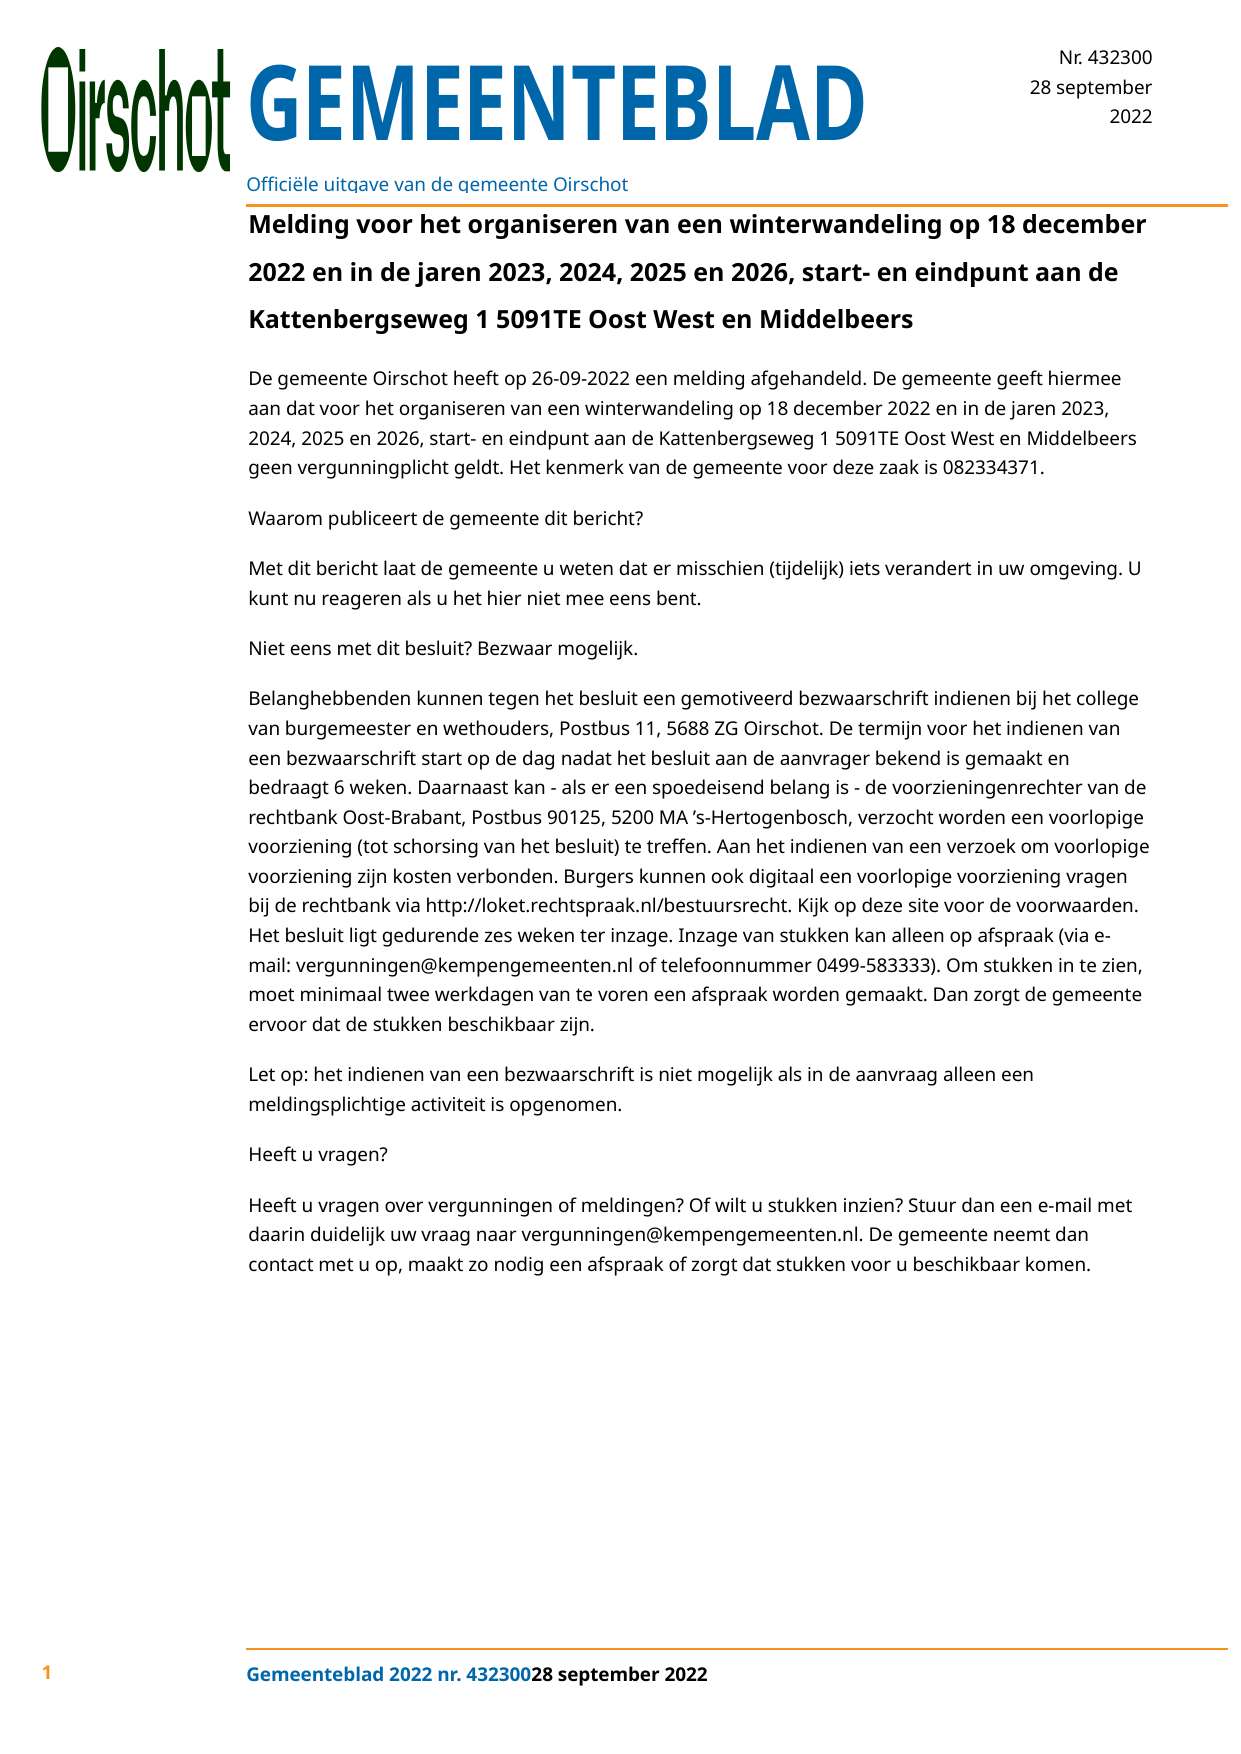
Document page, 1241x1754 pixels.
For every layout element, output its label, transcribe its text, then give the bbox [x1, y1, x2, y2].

text Met dit bericht laat de gemeente u weten dat er misschien (tijdelijk) iets verandert in uw omgeving. U kunt nu reageren als u het hier niet mee eens bent. [248, 555, 1152, 610]
picture [41, 47, 231, 172]
text De gemeente Oirschot heeft op 26-09-2022 een melding afgehandeld. De gemeente geeft hiermee aan dat voor het organiseren van een winterwandeling op 18 december 2022 en in de jaren 2023, 2024, 2025 en 2026, start- en eindpunt aan de Kattenbergseweg 1 5091TE Oost West en Middelbeers geen vergunningplicht geldt. Het kenmerk van de gemeente voor deze zaak is 082334371. [248, 366, 1152, 480]
text Heeft u vragen over vergunningen of meldingen? Of wilt u stukken inzien? Stuur dan een e-mail met daarin duidelijk uw vraag naar vergunningen@kempengemeenten.nl. De gemeente neemt dan contact met u op, maakt zo nodig een afspraak of zorgt dat stukken voor u beschikbaar komen. [248, 1192, 1152, 1277]
text Niet eens met dit besluit? Bezwaar mogelijk. [248, 635, 1152, 661]
text Belanghebbenden kunnen tegen het besluit een gemotiveerd bezwaarschrift indienen bij het college van burgemeester en wethouders, Postbus 11, 5688 ZG Oirschot. De termijn voor het indienen van een bezwaarschrift start op de dag nadat het besluit aan de aanvrager bekend is gemaakt en bedraagt 6 weken. Daarnaast kan - als er een spoedeisend belang is - de voorzieningenrechter van de rechtbank Oost-Brabant, Postbus 90125, 5200 MA ’s-Hertogenbosch, verzocht worden een voorlopige voorziening (tot schorsing van het besluit) te treffen. Aan het indienen van een verzoek om voorlopige voorziening zijn kosten verbonden. Burgers kunnen ook digitaal een voorlopige voorziening vragen bij de rechtbank via http://loket.rechtspraak.nl/bestuursrecht. Kijk op deze site voor de voorwaarden. Het besluit ligt gedurende zes weken ter inzage. Inzage van stukken kan alleen op afspraak (via e-mail: vergunningen@kempengemeenten.nl of telefoonnummer 0499-583333). Om stukken in te zien, moet minimaal twee werkdagen van te voren een afspraak worden gemaakt. Dan zorgt de gemeente ervoor dat de stukken beschikbaar zijn. [248, 686, 1152, 1037]
text Melding voor het organiseren van een winterwandeling op 18 december 2022 en in de jaren 2023, 2024, 2025 en 2026, start- en eindpunt aan de Kattenbergseweg 1 5091TE Oost West en Middelbeers [248, 207, 1152, 336]
text Waarom publiceert de gemeente dit bericht? [248, 505, 1152, 530]
text Heeft u vragen? [248, 1141, 1152, 1167]
text Let op: het indienen van een bezwaarschrift is niet mogelijk als in de aanvraag alleen een meldingsplichtige activiteit is opgenomen. [248, 1061, 1152, 1117]
